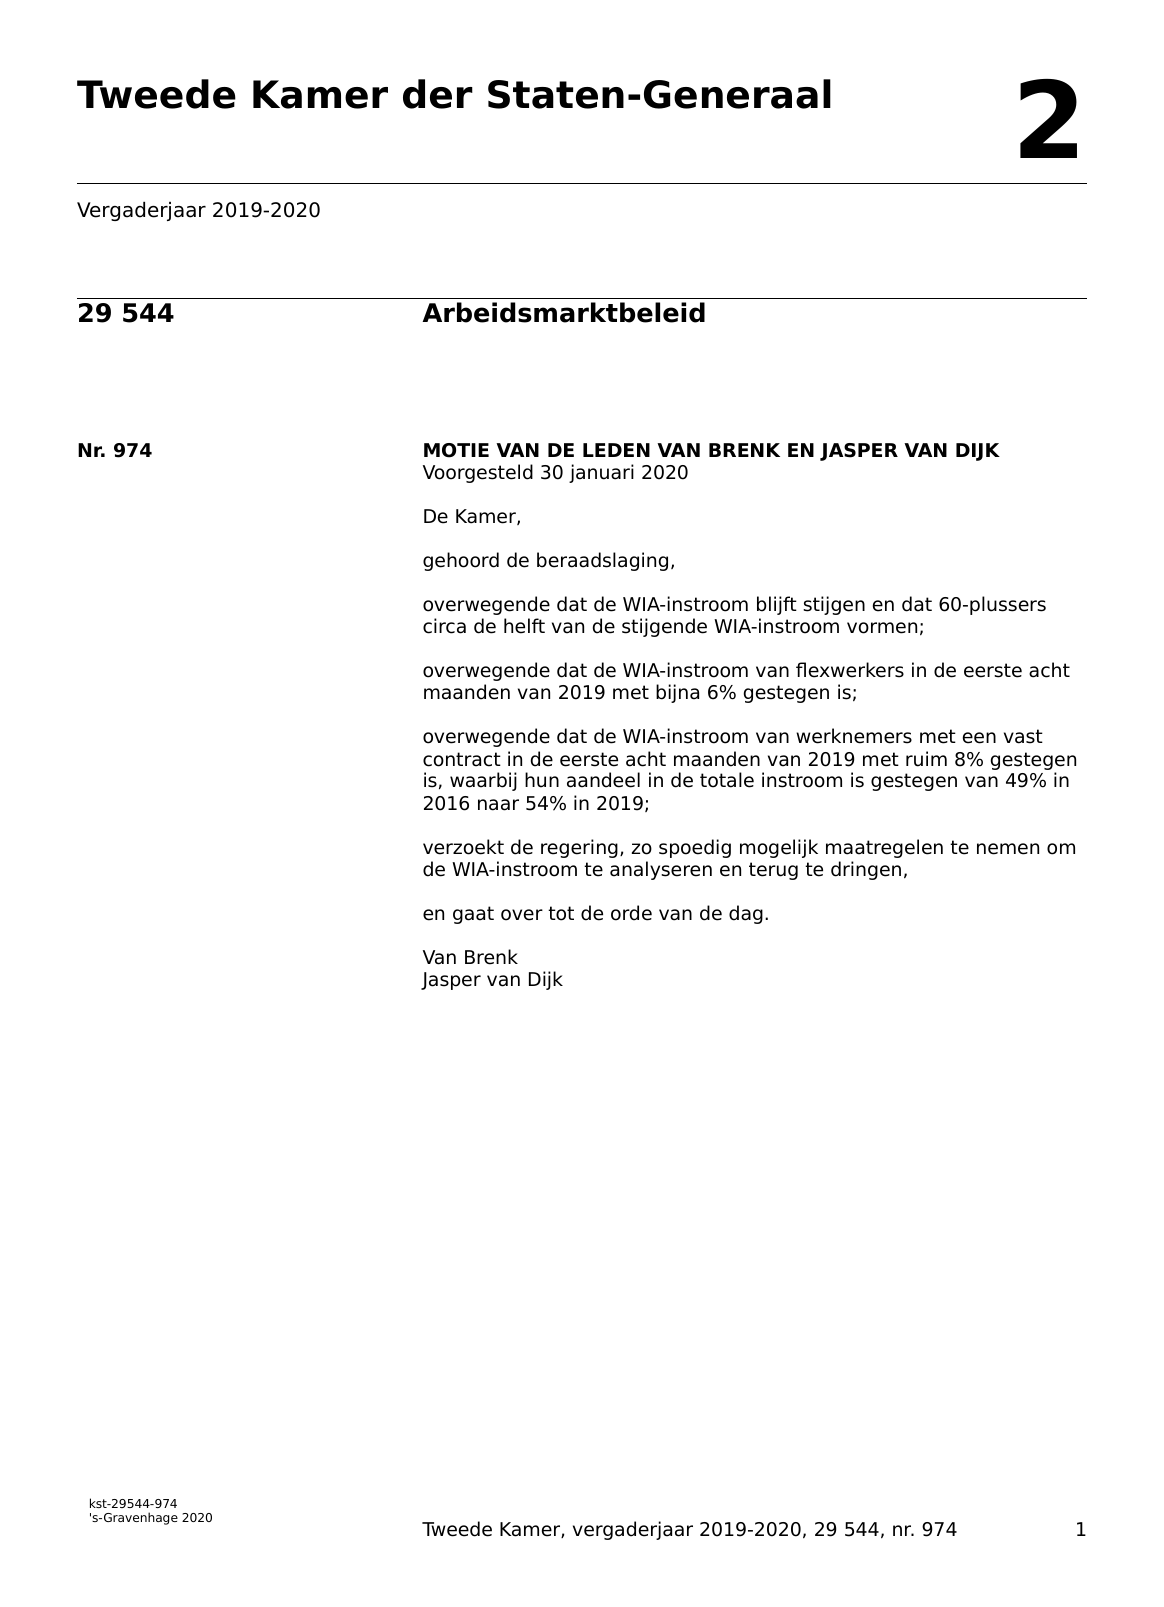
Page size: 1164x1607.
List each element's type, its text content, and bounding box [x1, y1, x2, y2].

text overwegende dat de WIA-instroom van werknemers met een vast contract in de eerste acht maanden van 2019 met ruim 8% gestegen is, waarbij hun aandeel in de totale instroom is gestegen van 49% in 2016 naar 54% in 2019; [422, 726, 1087, 814]
text De Kamer, [422, 506, 1087, 528]
subtitle Nr. 974 MOTIE VAN DE LEDEN VAN BRENK EN JASPER VAN DIJK [77, 440, 1087, 462]
table_header 2 [886, 59, 1087, 183]
text Van Brenk [422, 947, 1087, 969]
text Jasper van Dijk [422, 969, 1087, 991]
text verzoekt de regering, zo spoedig mogelijk maatregelen te nemen om de WIA-instroom te analyseren en terug te dringen, [422, 837, 1087, 881]
text 's-Gravenhage 2020 [88, 1511, 323, 1525]
table_header Tweede Kamer der Staten-Generaal [77, 59, 886, 183]
table_cell Vergaderjaar 2019-2020 [77, 184, 1087, 298]
text Voorgesteld 30 januari 2020 [422, 462, 1087, 484]
text overwegende dat de WIA-instroom blijft stijgen en dat 60-plussers circa de helft van de stijgende WIA-instroom vormen; [422, 594, 1087, 638]
text overwegende dat de WIA-instroom van flexwerkers in de eerste acht maanden van 2019 met bijna 6% gestegen is; [422, 660, 1087, 704]
subtitle 29 544 Arbeidsmarktbeleid [77, 299, 1087, 329]
text en gaat over tot de orde van de dag. [422, 903, 1087, 925]
text kst-29544-974 [88, 1497, 323, 1511]
text gehoord de beraadslaging, [422, 550, 1087, 572]
